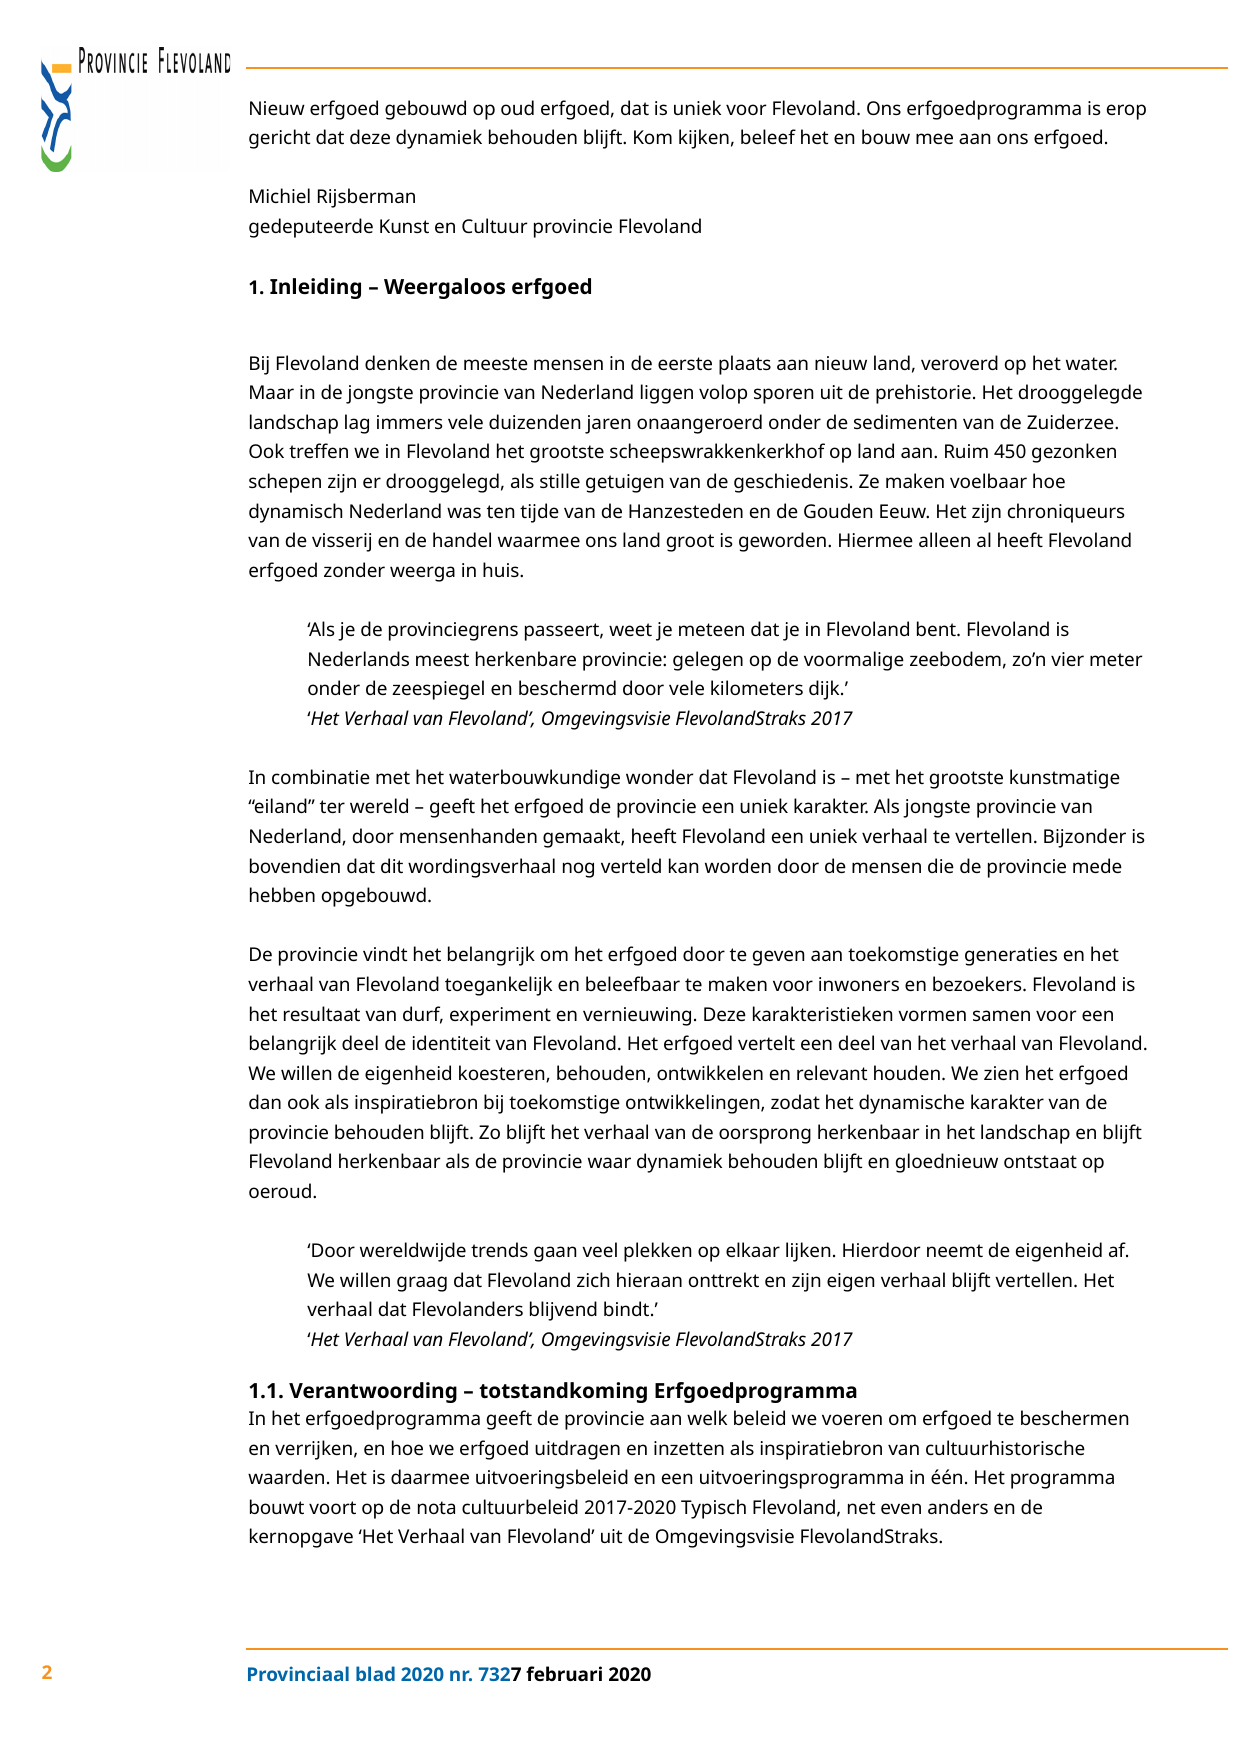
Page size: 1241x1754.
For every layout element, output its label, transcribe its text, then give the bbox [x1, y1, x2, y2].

text In het erfgoedprogramma geeft de provincie aan welk beleid we voeren om erfgoed te beschermen en verrijken, en hoe we erfgoed uitdragen en inzetten als inspiratiebron van cultuurhistorische waarden. Het is daarmee uitvoeringsbeleid en een uitvoeringsprogramma in één. Het programma bouwt voort op de nota cultuurbeleid 2017-2020 Typisch Flevoland, net even anders en de kernopgave ‘Het Verhaal van Flevoland’ uit de Omgevingsvisie FlevolandStraks. [248, 1405, 1152, 1549]
text gedeputeerde Kunst en Cultuur provincie Flevoland [248, 213, 1152, 239]
list ‘Het Verhaal van Flevoland’, Omgevingsvisie FlevolandStraks 2017 [248, 705, 1152, 731]
list ‘Als je de provinciegrens passeert, weet je meteen dat je in Flevoland bent. Flevoland is Nederlands meest herkenbare provincie: gelegen op de voormalige zeebodem, zo’n vier meter onder de zeespiegel en beschermd door vele kilometers dijk.’ [248, 616, 1152, 701]
text Michiel Rijsberman [248, 183, 1152, 209]
text 1.1. Verantwoording – totstandkoming Erfgoedprogramma [248, 1377, 1152, 1405]
text Bij Flevoland denken de meeste mensen in de eerste plaats aan nieuw land, veroverd op het water. Maar in de jongste provincie van Nederland liggen volop sporen uit de prehistorie. Het drooggelegde landschap lag immers vele duizenden jaren onaangeroerd onder de sedimenten van de Zuiderzee. Ook treffen we in Flevoland het grootste scheepswrakkenkerkhof op land aan. Ruim 450 gezonken schepen zijn er drooggelegd, als stille getuigen van de geschiedenis. Ze maken voelbaar hoe dynamisch Nederland was ten tijde van de Hanzesteden en de Gouden Eeuw. Het zijn chroniqueurs van de visserij en de handel waarmee ons land groot is geworden. Hiermee alleen al heeft Flevoland erfgoed zonder weerga in huis. [248, 350, 1152, 583]
text De provincie vindt het belangrijk om het erfgoed door te geven aan toekomstige generaties en het verhaal van Flevoland toegankelijk en beleefbaar te maken voor inwoners en bezoekers. Flevoland is het resultaat van durf, experiment en vernieuwing. Deze karakteristieken vormen samen voor een belangrijk deel de identiteit van Flevoland. Het erfgoed vertelt een deel van het verhaal van Flevoland. We willen de eigenheid koesteren, behouden, ontwikkelen en relevant houden. We zien het erfgoed dan ook als inspiratiebron bij toekomstige ontwikkelingen, zodat het dynamische karakter van de provincie behouden blijft. Zo blijft het verhaal van de oorsprong herkenbaar in het landschap en blijft Flevoland herkenbaar als de provincie waar dynamiek behouden blijft en gloednieuw ontstaat op oeroud. [248, 942, 1152, 1204]
list ‘Door wereldwijde trends gaan veel plekken op elkaar lijken. Hierdoor neemt de eigenheid af. We willen graag dat Flevoland zich hieraan onttrekt en zijn eigen verhaal blijft vertellen. Het verhaal dat Flevolanders blijvend bindt.’ [248, 1237, 1152, 1322]
picture [41, 47, 231, 172]
list ‘Het Verhaal van Flevoland’, Omgevingsvisie FlevolandStraks 2017 [248, 1326, 1152, 1352]
text 1. Inleiding – Weergaloos erfgoed [248, 272, 1152, 301]
text In combinatie met het waterbouwkundige wonder dat Flevoland is – met het grootste kunstmatige “eiland” ter wereld – geeft het erfgoed de provincie een uniek karakter. Als jongste provincie van Nederland, door mensenhanden gemaakt, heeft Flevoland een uniek verhaal te vertellen. Bijzonder is bovendien dat dit wordingsverhaal nog verteld kan worden door de mensen die de provincie mede hebben opgebouwd. [248, 764, 1152, 908]
text Nieuw erfgoed gebouwd op oud erfgoed, dat is uniek voor Flevoland. Ons erfgoedprogramma is erop gericht dat deze dynamiek behouden blijft. Kom kijken, beleef het en bouw mee aan ons erfgoed. [248, 95, 1152, 150]
